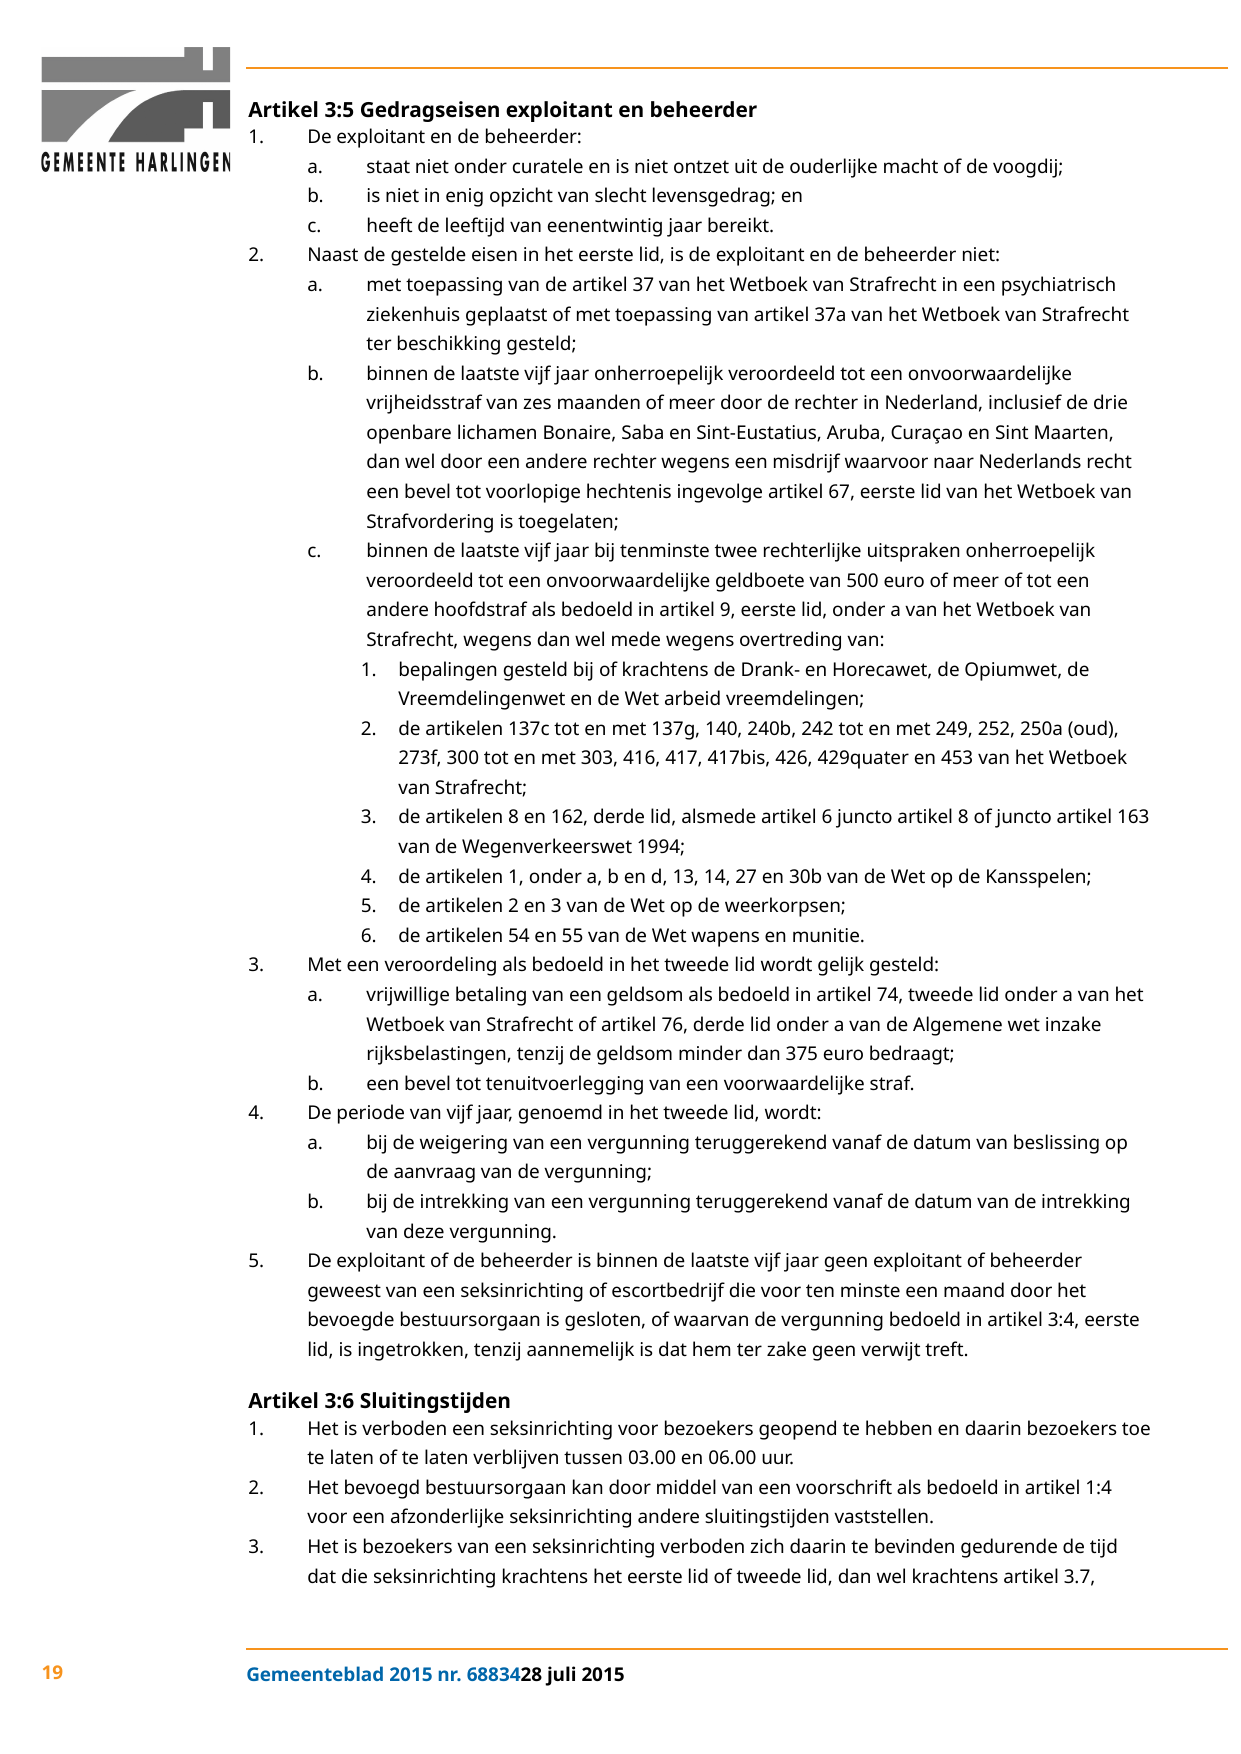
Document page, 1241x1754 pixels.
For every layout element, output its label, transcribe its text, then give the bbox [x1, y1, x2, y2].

list De exploitant of de beheerder is binnen de laatste vijf jaar geen exploitant of beheerder geweest van een seksinrichting of escortbedrijf die voor ten minste een maand door het bevoegde bestuursorgaan is gesloten, of waarvan de vergunning bedoeld in artikel 3:4, eerste lid, is ingetrokken, tenzij aannemelijk is dat hem ter zake geen verwijt treft. [248, 1247, 1152, 1362]
list een bevel tot tenuitvoerlegging van een voorwaardelijke straf. [307, 1070, 1152, 1096]
list binnen de laatste vijf jaar bij tenminste twee rechterlijke uitspraken onherroepelijk veroordeeld tot een onvoorwaardelijke geldboete van 500 euro of meer of tot een andere hoofdstraf als bedoeld in artikel 9, eerste lid, onder a van het Wetboek van Strafrecht, wegens dan wel mede wegens overtreding van: [307, 537, 1152, 652]
list Het bevoegd bestuursorgaan kan door middel van een voorschrift als bedoeld in artikel 1:4 voor een afzonderlijke seksinrichting andere sluitingstijden vaststellen. [248, 1474, 1152, 1529]
list de artikelen 1, onder a, b en d, 13, 14, 27 en 30b van de Wet op de Kansspelen; [361, 863, 1152, 888]
list De exploitant en de beheerder: [248, 123, 1152, 149]
list bepalingen gesteld bij of krachtens de Drank- en Horecawet, de Opiumwet, de Vreemdelingenwet en de Wet arbeid vreemdelingen; [361, 656, 1152, 711]
list heeft de leeftijd van eenentwintig jaar bereikt. [307, 212, 1152, 238]
list de artikelen 2 en 3 van de Wet op de weerkorpsen; [361, 892, 1152, 918]
list vrijwillige betaling van een geldsom als bedoeld in artikel 74, tweede lid onder a van het Wetboek van Strafrecht of artikel 76, derde lid onder a van de Algemene wet inzake rijksbelastingen, tenzij de geldsom minder dan 375 euro bedraagt; [307, 981, 1152, 1066]
list De periode van vijf jaar, genoemd in het tweede lid, wordt: [248, 1099, 1152, 1125]
picture [41, 47, 231, 172]
list met toepassing van de artikel 37 van het Wetboek van Strafrecht in een psychiatrisch ziekenhuis geplaatst of met toepassing van artikel 37a van het Wetboek van Strafrecht ter beschikking gesteld; [307, 271, 1152, 356]
text Artikel 3:6 Sluitingstijden [248, 1387, 1152, 1415]
list de artikelen 8 en 162, derde lid, alsmede artikel 6 juncto artikel 8 of juncto artikel 163 van de Wegenverkeerswet 1994; [361, 804, 1152, 859]
list de artikelen 54 en 55 van de Wet wapens en munitie. [361, 922, 1152, 948]
list staat niet onder curatele en is niet ontzet uit de ouderlijke macht of de voogdij; [307, 153, 1152, 178]
list Met een veroordeling als bedoeld in het tweede lid wordt gelijk gesteld: [248, 952, 1152, 977]
list Het is bezoekers van een seksinrichting verboden zich daarin te bevinden gedurende de tijd dat die seksinrichting krachtens het eerste lid of tweede lid, dan wel krachtens artikel 3.7, [248, 1533, 1152, 1589]
list bij de weigering van een vergunning teruggerekend vanaf de datum van beslissing op de aanvraag van de vergunning; [307, 1129, 1152, 1184]
text Artikel 3:5 Gedragseisen exploitant en beheerder [248, 95, 1152, 123]
list binnen de laatste vijf jaar onherroepelijk veroordeeld tot een onvoorwaardelijke vrijheidsstraf van zes maanden of meer door de rechter in Nederland, inclusief de drie openbare lichamen Bonaire, Saba en Sint-Eustatius, Aruba, Curaçao en Sint Maarten, dan wel door een andere rechter wegens een misdrijf waarvoor naar Nederlands recht een bevel tot voorlopige hechtenis ingevolge artikel 67, eerste lid van het Wetboek van Strafvordering is toegelaten; [307, 360, 1152, 533]
list de artikelen 137c tot en met 137g, 140, 240b, 242 tot en met 249, 252, 250a (oud), 273f, 300 tot en met 303, 416, 417, 417bis, 426, 429quater en 453 van het Wetboek van Strafrecht; [361, 715, 1152, 800]
list Het is verboden een seksinrichting voor bezoekers geopend te hebben en daarin bezoekers toe te laten of te laten verblijven tussen 03.00 en 06.00 uur. [248, 1415, 1152, 1470]
list is niet in enig opzicht van slecht levensgedrag; en [307, 182, 1152, 208]
list bij de intrekking van een vergunning teruggerekend vanaf de datum van de intrekking van deze vergunning. [307, 1188, 1152, 1243]
list Naast de gestelde eisen in het eerste lid, is de exploitant en de beheerder niet: [248, 242, 1152, 267]
